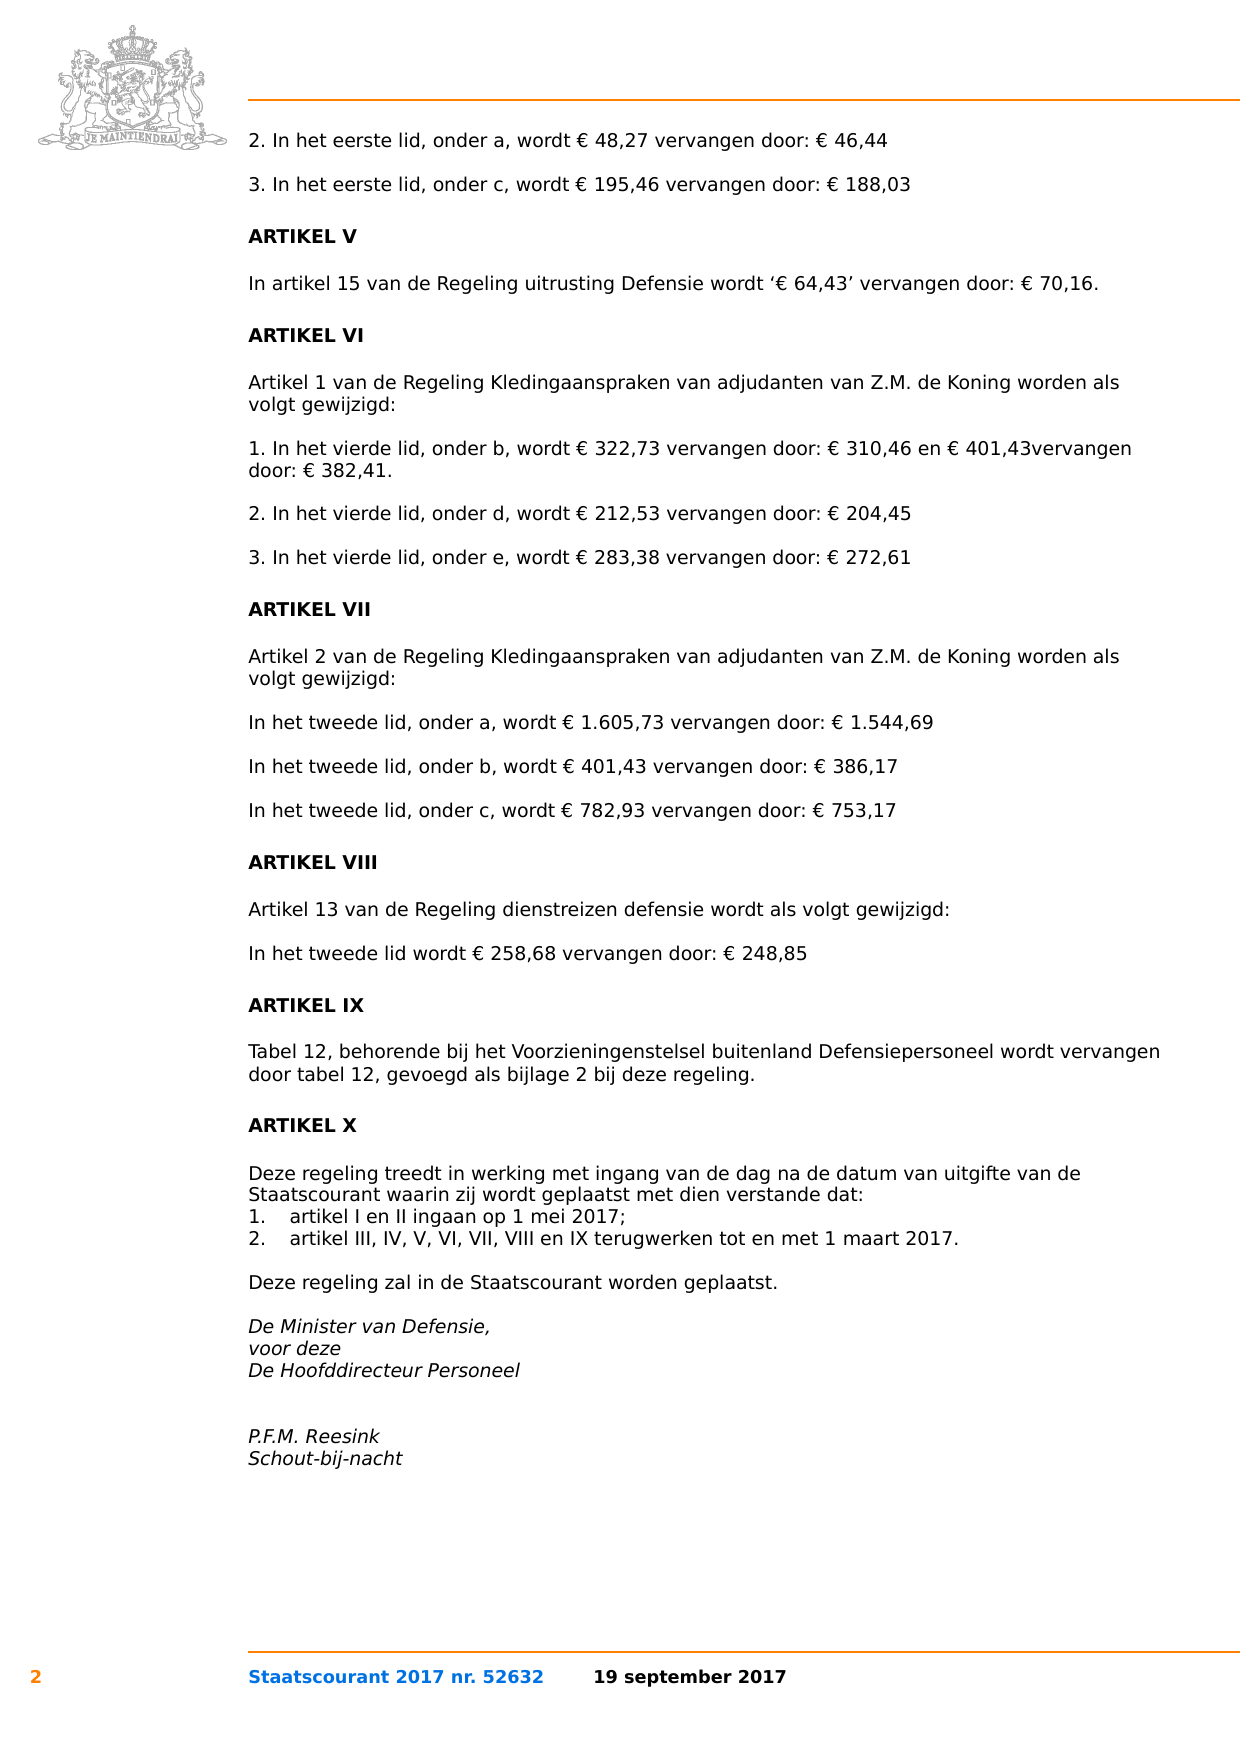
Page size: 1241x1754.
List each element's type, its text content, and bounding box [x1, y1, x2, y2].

picture [38, 25, 227, 150]
text 2. In het eerste lid, onder a, wordt € 48,27 vervangen door: € 46,44 [248, 130, 1163, 152]
text Artikel 1 van de Regeling Kledingaanspraken van adjudanten van Z.M. de Koning worden als volgt gewijzigd: [248, 372, 1163, 416]
subtitle ARTIKEL IX [248, 994, 1163, 1016]
text In artikel 15 van de Regeling uitrusting Defensie wordt ‘€ 64,43’ vervangen door: € 70,16. [248, 273, 1163, 295]
text 2. artikel III, IV, V, VI, VII, VIII en IX terugwerken tot en met 1 maart 2017. [248, 1228, 1163, 1250]
text In het tweede lid wordt € 258,68 vervangen door: € 248,85 [248, 942, 1163, 964]
subtitle ARTIKEL X [248, 1115, 1163, 1137]
text 2. In het vierde lid, onder d, wordt € 212,53 vervangen door: € 204,45 [248, 503, 1163, 525]
text 3. In het eerste lid, onder c, wordt € 195,46 vervangen door: € 188,03 [248, 174, 1163, 196]
text P.F.M. Reesink Schout-bij-nacht [248, 1404, 1163, 1470]
text 3. In het vierde lid, onder e, wordt € 283,38 vervangen door: € 272,61 [248, 547, 1163, 569]
text Artikel 2 van de Regeling Kledingaanspraken van adjudanten van Z.M. de Koning worden als volgt gewijzigd: [248, 646, 1163, 690]
text In het tweede lid, onder b, wordt € 401,43 vervangen door: € 386,17 [248, 756, 1163, 778]
text De Minister van Defensie, voor deze De Hoofddirecteur Personeel [248, 1316, 1163, 1382]
text Deze regeling zal in de Staatscourant worden geplaatst. [248, 1272, 1163, 1294]
text Deze regeling treedt in werking met ingang van de dag na de datum van uitgifte van de Staatscourant waarin zij wordt geplaatst met dien verstande dat: [248, 1162, 1163, 1206]
text Tabel 12, behorende bij het Voorzieningenstelsel buitenland Defensiepersoneel wordt vervangen door tabel 12, gevoegd als bijlage 2 bij deze regeling. [248, 1041, 1163, 1085]
text 1. In het vierde lid, onder b, wordt € 322,73 vervangen door: € 310,46 en € 401,43vervangen door: € 382,41. [248, 437, 1163, 481]
subtitle ARTIKEL VII [248, 599, 1163, 621]
subtitle ARTIKEL VIII [248, 852, 1163, 874]
text In het tweede lid, onder a, wordt € 1.605,73 vervangen door: € 1.544,69 [248, 712, 1163, 734]
subtitle ARTIKEL VI [248, 325, 1163, 347]
text Artikel 13 van de Regeling dienstreizen defensie wordt als volgt gewijzigd: [248, 899, 1163, 921]
text In het tweede lid, onder c, wordt € 782,93 vervangen door: € 753,17 [248, 800, 1163, 822]
subtitle ARTIKEL V [248, 226, 1163, 248]
text 1. artikel I en II ingaan op 1 mei 2017; [248, 1206, 1163, 1228]
